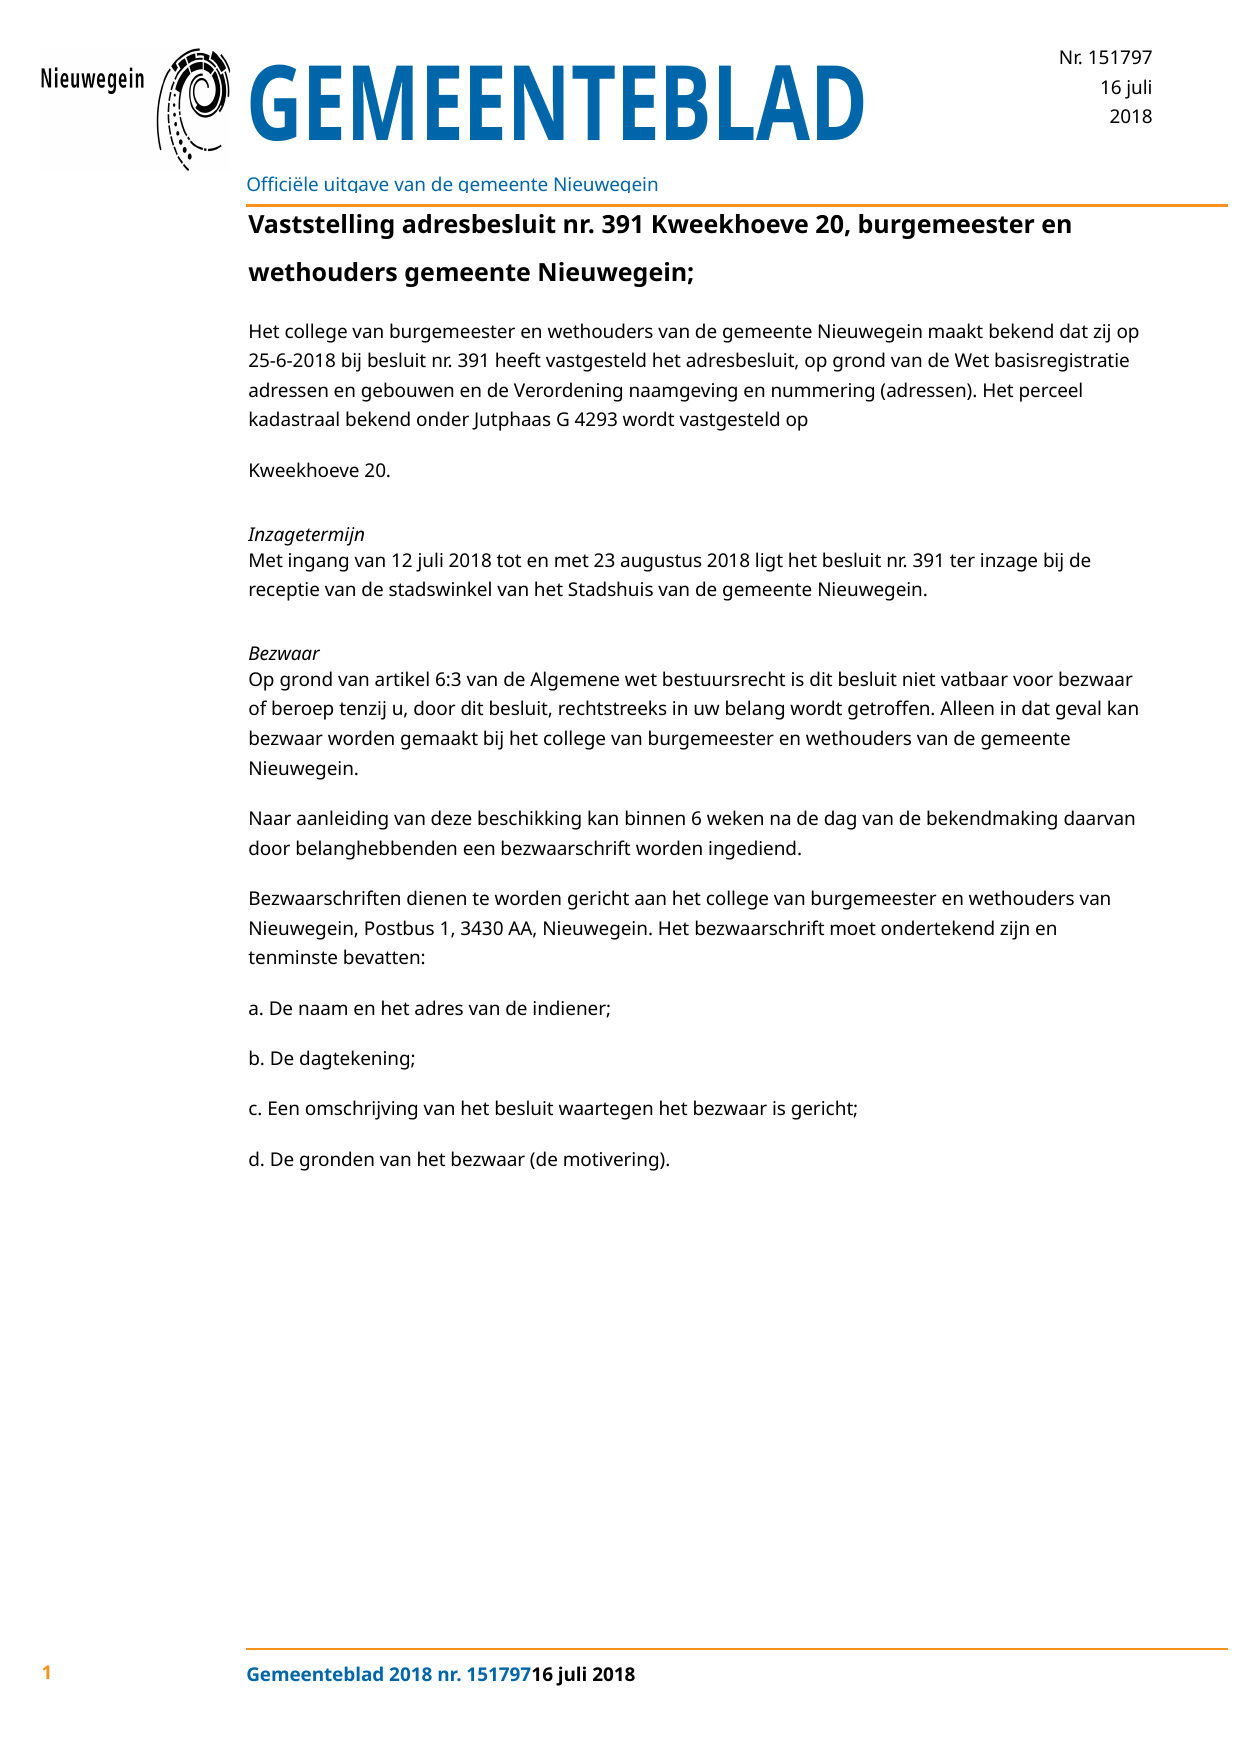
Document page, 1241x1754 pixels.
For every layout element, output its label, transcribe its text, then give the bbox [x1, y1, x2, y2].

text Vaststelling adresbesluit nr. 391 Kweekhoeve 20, burgemeester en wethouders gemeente Nieuwegein; [248, 207, 1152, 288]
text Het college van burgemeester en wethouders van de gemeente Nieuwegein maakt bekend dat zij op 25-6-2018 bij besluit nr. 391 heeft vastgesteld het adresbesluit, op grond van de Wet basisregistratie adressen en gebouwen en de Verordening naamgeving en nummering (adressen). Het perceel kadastraal bekend onder Jutphaas G 4293 wordt vastgesteld op [248, 318, 1152, 432]
text b. De dagtekening; [248, 1045, 1152, 1071]
text Op grond van artikel 6:3 van de Algemene wet bestuursrecht is dit besluit niet vatbaar voor bezwaar of beroep tenzij u, door dit besluit, rechtstreeks in uw belang wordt getroffen. Alleen in dat geval kan bezwaar worden gemaakt bij het college van burgemeester en wethouders van de gemeente Nieuwegein. [248, 666, 1152, 781]
text c. Een omschrijving van het besluit waartegen het bezwaar is gericht; [248, 1096, 1152, 1121]
text Bezwaar [248, 640, 1152, 666]
text Kweekhoeve 20. [248, 457, 1152, 483]
text d. De gronden van het bezwaar (de motivering). [248, 1146, 1152, 1172]
text Met ingang van 12 juli 2018 tot en met 23 augustus 2018 ligt het besluit nr. 391 ter inzage bij de receptie van de stadswinkel van het Stadshuis van de gemeente Nieuwegein. [248, 547, 1152, 602]
text Naar aanleiding van deze beschikking kan binnen 6 weken na de dag van de bekendmaking daarvan door belanghebbenden een bezwaarschrift worden ingediend. [248, 805, 1152, 861]
text a. De naam en het adres van de indiener; [248, 995, 1152, 1021]
text Bezwaarschriften dienen te worden gericht aan het college van burgemeester en wethouders van Nieuwegein, Postbus 1, 3430 AA, Nieuwegein. Het bezwaarschrift moet ondertekend zijn en tenminste bevatten: [248, 885, 1152, 970]
text Inzagetermijn [248, 521, 1152, 547]
picture [41, 47, 231, 172]
